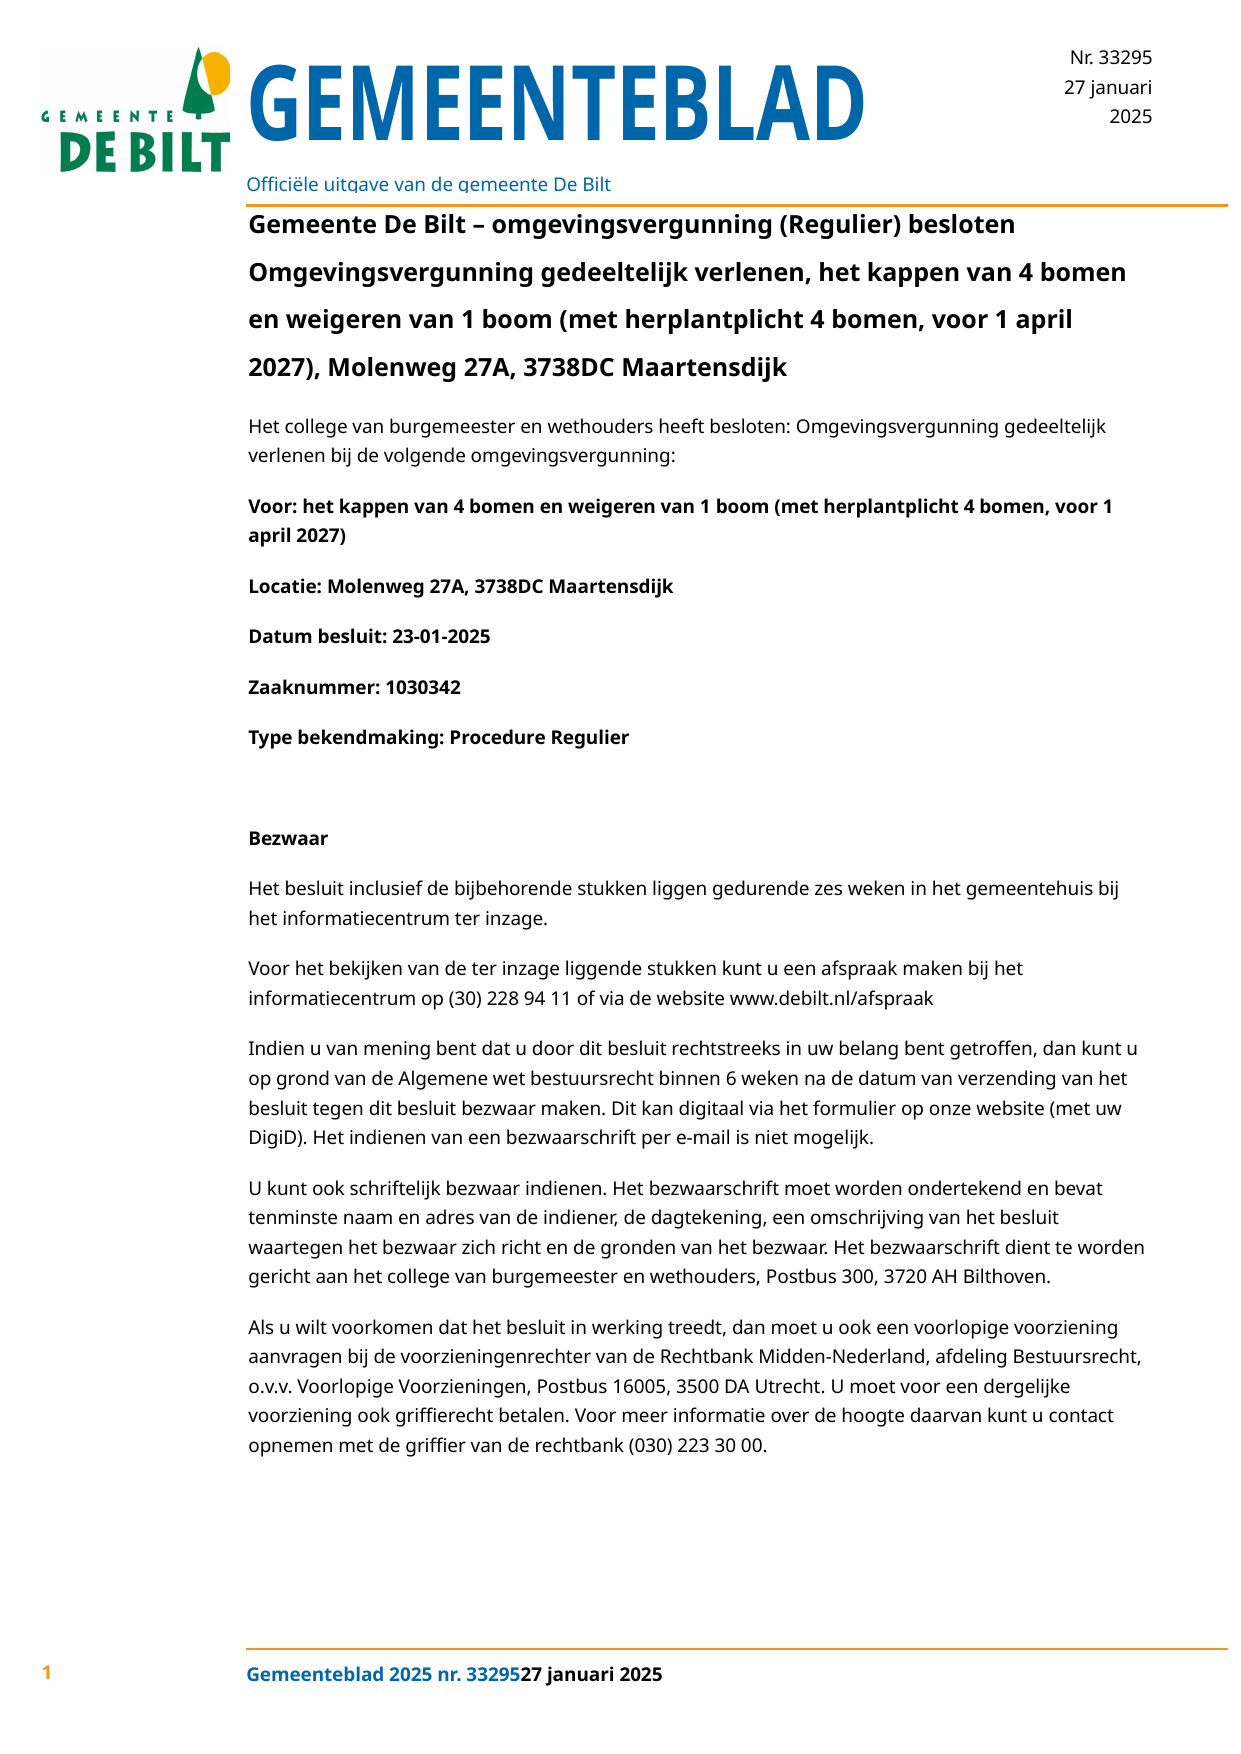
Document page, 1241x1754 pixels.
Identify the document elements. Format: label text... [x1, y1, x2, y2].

text Bezwaar [248, 825, 1152, 851]
text Locatie: Molenweg 27A, 3738DC Maartensdijk [248, 573, 1152, 599]
text Als u wilt voorkomen dat het besluit in werking treedt, dan moet u ook een voorlopige voorziening aanvragen bij de voorzieningenrechter van de Rechtbank Midden-Nederland, afdeling Bestuursrecht, o.v.v. Voorlopige Voorzieningen, Postbus 16005, 3500 DA Utrecht. U moet voor een dergelijke voorziening ook griffierecht betalen. Voor meer informatie over de hoogte daarvan kunt u contact opnemen met de griffier van de rechtbank (030) 223 30 00. [248, 1314, 1152, 1458]
text Datum besluit: 23-01-2025 [248, 623, 1152, 649]
text Het college van burgemeester en wethouders heeft besloten: Omgevingsvergunning gedeeltelijk verlenen bij de volgende omgevingsvergunning: [248, 413, 1152, 468]
text Het besluit inclusief de bijbehorende stukken liggen gedurende zes weken in het gemeentehuis bij het informatiecentrum ter inzage. [248, 876, 1152, 931]
text Voor het bekijken van de ter inzage liggende stukken kunt u een afspraak maken bij het informatiecentrum op (30) 228 94 11 of via de website www.debilt.nl/afspraak [248, 956, 1152, 1011]
text U kunt ook schriftelijk bezwaar indienen. Het bezwaarschrift moet worden ondertekend en bevat tenminste naam en adres van de indiener, de dagtekening, een omschrijving van het besluit waartegen het bezwaar zich richt en de gronden van het bezwaar. Het bezwaarschrift dient te worden gericht aan het college van burgemeester en wethouders, Postbus 300, 3720 AH Bilthoven. [248, 1175, 1152, 1289]
text Zaaknummer: 1030342 [248, 674, 1152, 700]
text Voor: het kappen van 4 bomen en weigeren van 1 boom (met herplantplicht 4 bomen, voor 1 april 2027) [248, 493, 1152, 548]
text Type bekendmaking: Procedure Regulier [248, 724, 1152, 750]
picture [41, 47, 231, 172]
text Gemeente De Bilt – omgevingsvergunning (Regulier) besloten Omgevingsvergunning gedeeltelijk verlenen, het kappen van 4 bomen en weigeren van 1 boom (met herplantplicht 4 bomen, voor 1 april 2027), Molenweg 27A, 3738DC Maartensdijk [248, 207, 1152, 384]
text Indien u van mening bent dat u door dit besluit rechtstreeks in uw belang bent getroffen, dan kunt u op grond van de Algemene wet bestuursrecht binnen 6 weken na de datum van verzending van het besluit tegen dit besluit bezwaar maken. Dit kan digitaal via het formulier op onze website (met uw DigiD). Het indienen van een bezwaarschrift per e-mail is niet mogelijk. [248, 1036, 1152, 1150]
